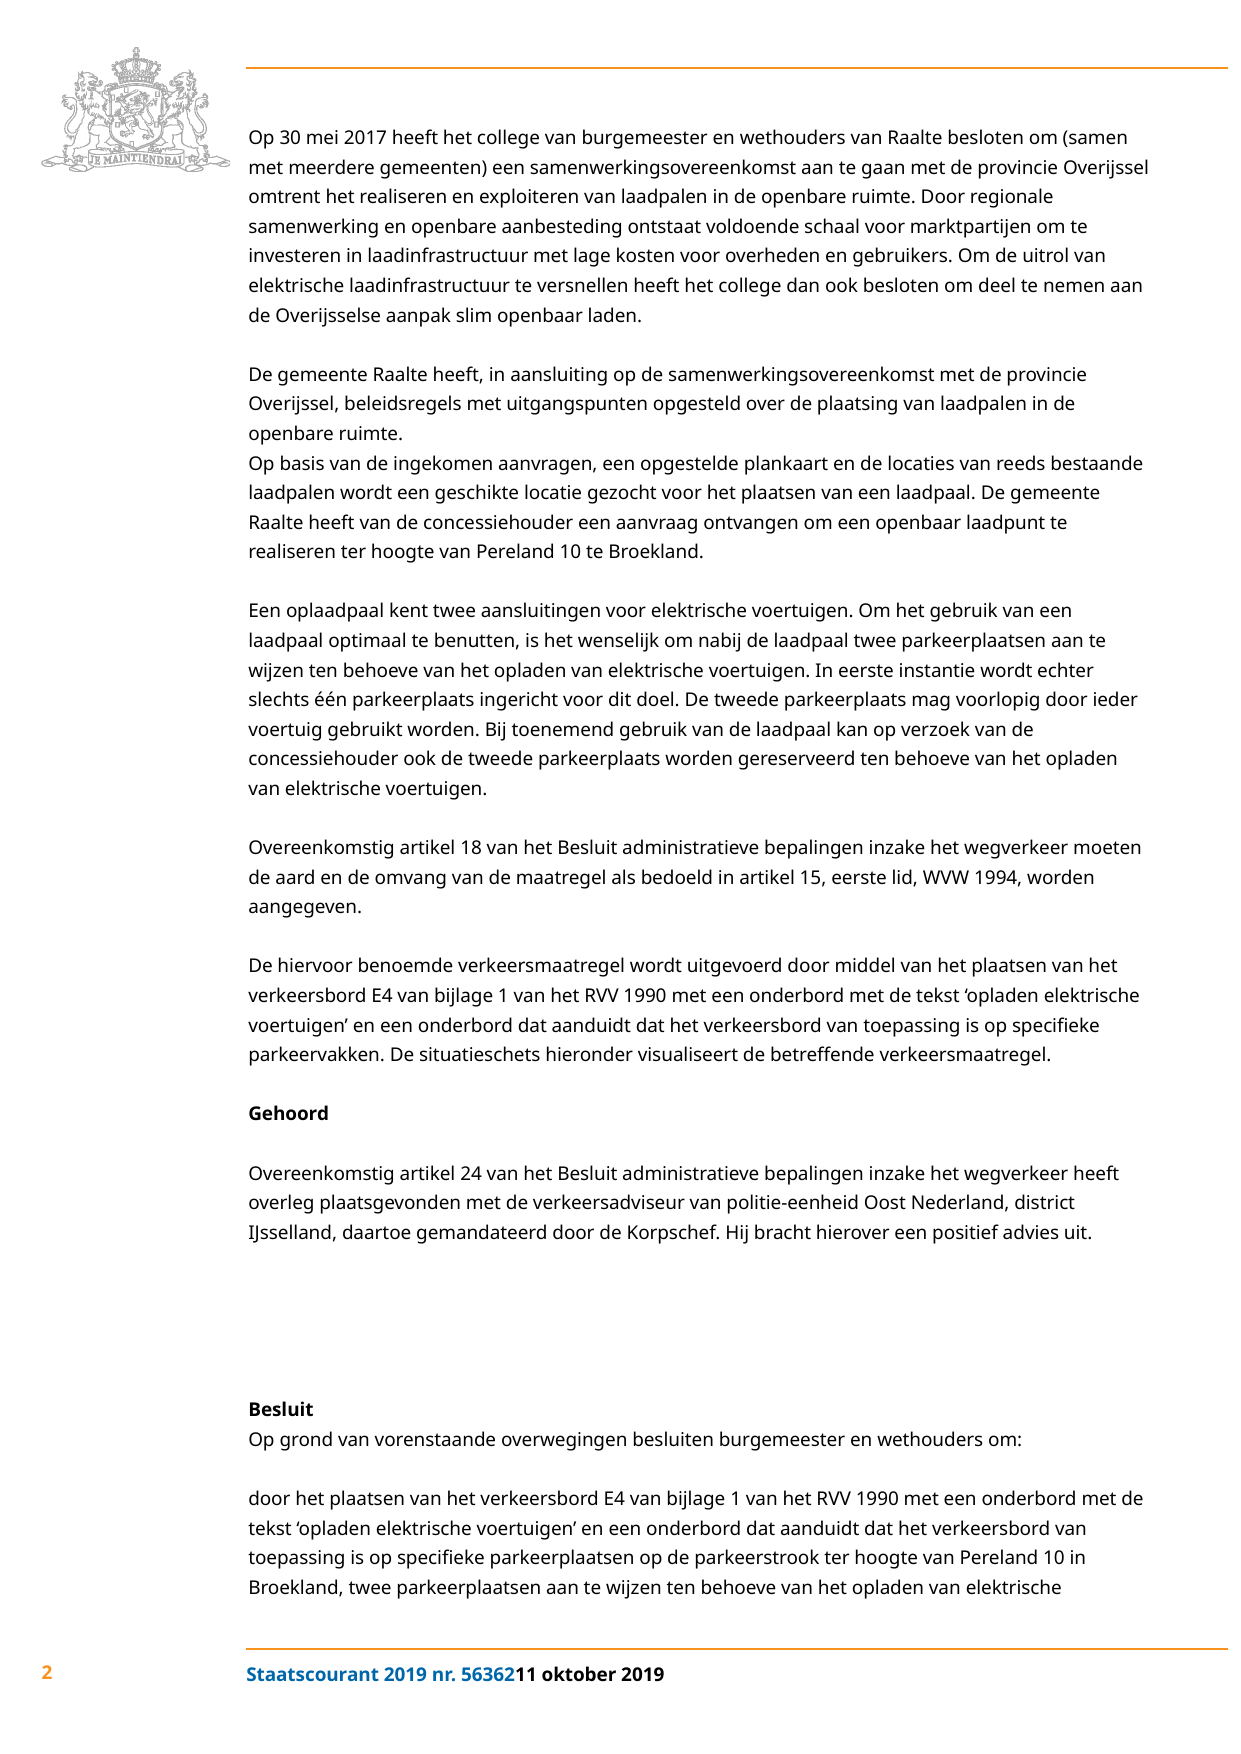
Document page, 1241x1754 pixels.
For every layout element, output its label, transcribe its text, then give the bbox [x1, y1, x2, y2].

picture [41, 47, 231, 172]
text De gemeente Raalte heeft, in aansluiting op de samenwerkingsovereenkomst met de provincie Overijssel, beleidsregels met uitgangspunten opgesteld over de plaatsing van laadpalen in de openbare ruimte. [248, 361, 1152, 446]
text Op basis van de ingekomen aanvragen, een opgestelde plankaart en de locaties van reeds bestaande laadpalen wordt een geschikte locatie gezocht voor het plaatsen van een laadpaal. De gemeente Raalte heeft van de concessiehouder een aanvraag ontvangen om een openbaar laadpunt te realiseren ter hoogte van Pereland 10 te Broekland. [248, 450, 1152, 564]
text Op grond van vorenstaande overwegingen besluiten burgemeester en wethouders om: [248, 1426, 1152, 1452]
text Een oplaadpaal kent twee aansluitingen voor elektrische voertuigen. Om het gebruik van een laadpaal optimaal te benutten, is het wenselijk om nabij de laadpaal twee parkeerplaatsen aan te wijzen ten behoeve van het opladen van elektrische voertuigen. In eerste instantie wordt echter slechts één parkeerplaats ingericht voor dit doel. De tweede parkeerplaats mag voorlopig door ieder voertuig gebruikt worden. Bij toenemend gebruik van de laadpaal kan op verzoek van de concessiehouder ook de tweede parkeerplaats worden gereserveerd ten behoeve van het opladen van elektrische voertuigen. [248, 598, 1152, 801]
text Op 30 mei 2017 heeft het college van burgemeester en wethouders van Raalte besloten om (samen met meerdere gemeenten) een samenwerkingsovereenkomst aan te gaan met de provincie Overijssel omtrent het realiseren en exploiteren van laadpalen in de openbare ruimte. Door regionale samenwerking en openbare aanbesteding ontstaat voldoende schaal voor marktpartijen om te investeren in laadinfrastructuur met lage kosten voor overheden en gebruikers. Om de uitrol van elektrische laadinfrastructuur te versnellen heeft het college dan ook besloten om deel te nemen aan de Overijsselse aanpak slim openbaar laden. [248, 124, 1152, 328]
text Overeenkomstig artikel 24 van het Besluit administratieve bepalingen inzake het wegverkeer heeft overleg plaatsgevonden met de verkeersadviseur van politie-eenheid Oost Nederland, district IJsselland, daartoe gemandateerd door de Korpschef. Hij bracht hierover een positief advies uit. [248, 1160, 1152, 1245]
text Gehoord [248, 1101, 1152, 1126]
text door het plaatsen van het verkeersbord E4 van bijlage 1 van het RVV 1990 met een onderbord met de tekst ‘opladen elektrische voertuigen’ en een onderbord dat aanduidt dat het verkeersbord van toepassing is op specifieke parkeerplaatsen op de parkeerstrook ter hoogte van Pereland 10 in Broekland, twee parkeerplaatsen aan te wijzen ten behoeve van het opladen van elektrische [248, 1485, 1152, 1600]
text De hiervoor benoemde verkeersmaatregel wordt uitgevoerd door middel van het plaatsen van het verkeersbord E4 van bijlage 1 van het RVV 1990 met een onderbord met de tekst ‘opladen elektrische voertuigen’ en een onderbord dat aanduidt dat het verkeersbord van toepassing is op specifieke parkeervakken. De situatieschets hieronder visualiseert de betreffende verkeersmaatregel. [248, 953, 1152, 1067]
text Besluit [248, 1396, 1152, 1422]
text Overeenkomstig artikel 18 van het Besluit administratieve bepalingen inzake het wegverkeer moeten de aard en de omvang van de maatregel als bedoeld in artikel 15, eerste lid, WVW 1994, worden aangegeven. [248, 834, 1152, 919]
